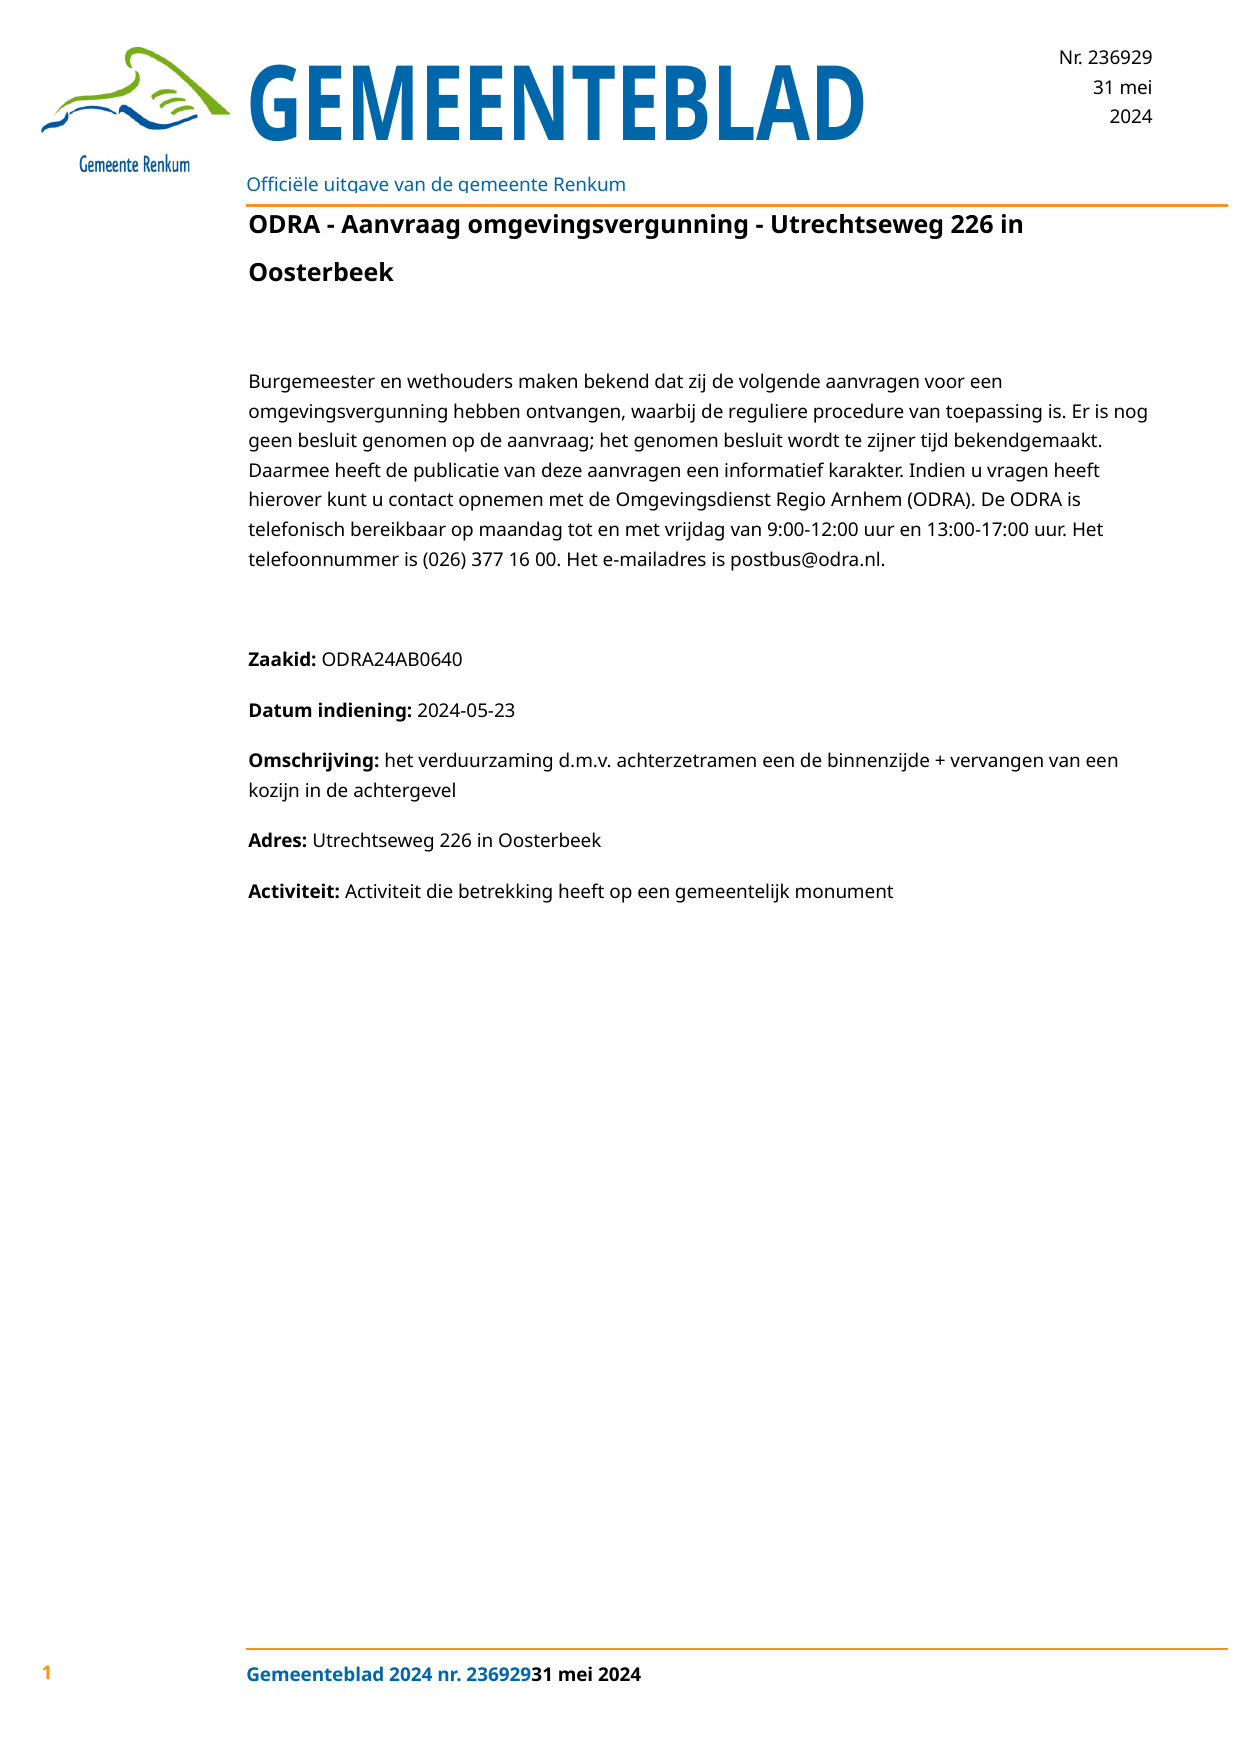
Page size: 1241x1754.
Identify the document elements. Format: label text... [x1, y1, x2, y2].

picture [41, 47, 231, 172]
text Activiteit: Activiteit die betrekking heeft op een gemeentelijk monument [248, 878, 1152, 904]
text ODRA - Aanvraag omgevingsvergunning - Utrechtseweg 226 in Oosterbeek [248, 207, 1152, 288]
text Burgemeester en wethouders maken bekend dat zij de volgende aanvragen voor een omgevingsvergunning hebben ontvangen, waarbij de reguliere procedure van toepassing is. Er is nog geen besluit genomen op de aanvraag; het genomen besluit wordt te zijner tijd bekendgemaakt. Daarmee heeft de publicatie van deze aanvragen een informatief karakter. Indien u vragen heeft hierover kunt u contact opnemen met de Omgevingsdienst Regio Arnhem (ODRA). De ODRA is telefonisch bereikbaar op maandag tot en met vrijdag van 9:00-12:00 uur en 13:00-17:00 uur. Het telefoonnummer is (026) 377 16 00. Het e-mailadres is postbus@odra.nl. [248, 368, 1152, 572]
text Datum indiening: 2024-05-23 [248, 697, 1152, 723]
text Adres: Utrechtseweg 226 in Oosterbeek [248, 827, 1152, 853]
text Omschrijving: het verduurzaming d.m.v. achterzetramen een de binnenzijde + vervangen van een kozijn in de achtergevel [248, 747, 1152, 803]
text Zaakid: ODRA24AB0640 [248, 647, 1152, 672]
